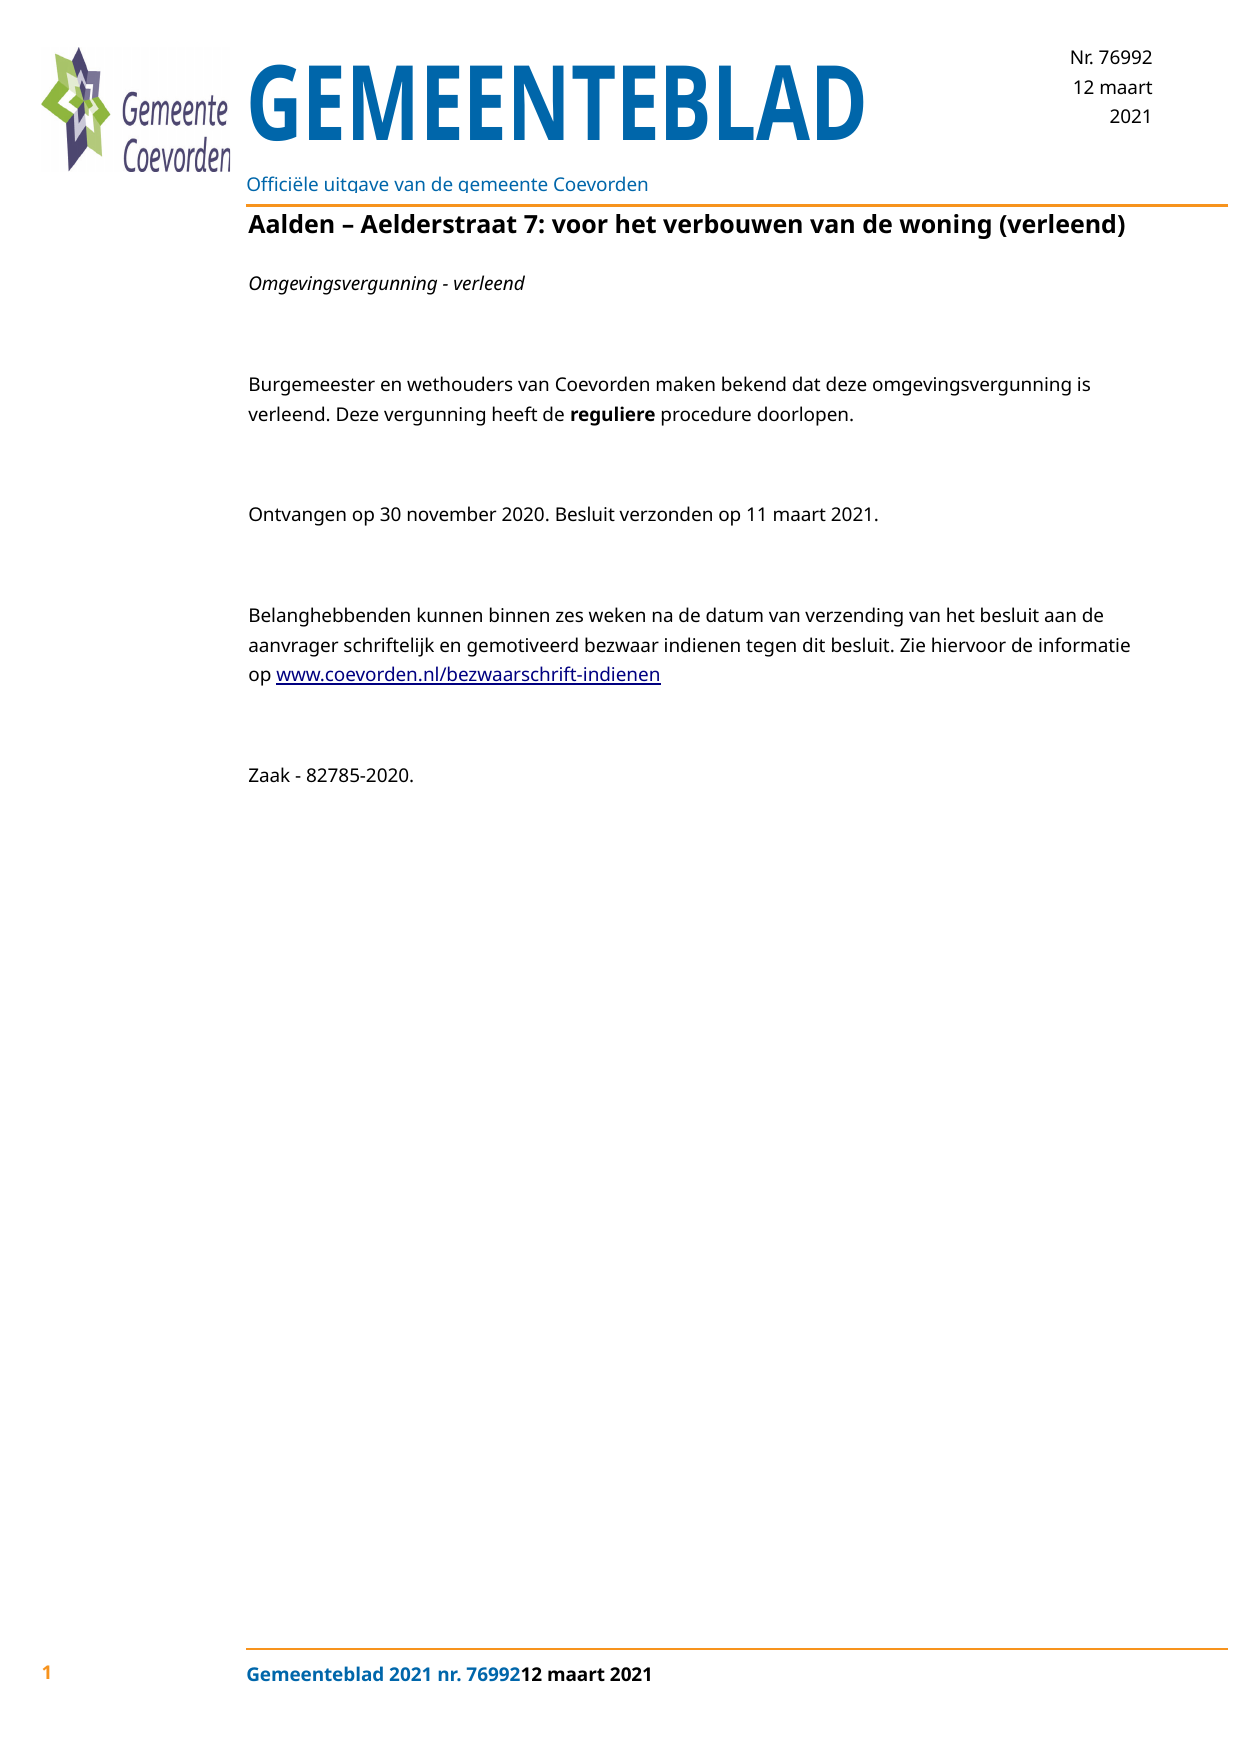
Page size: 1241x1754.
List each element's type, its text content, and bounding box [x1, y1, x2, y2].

text Zaak - 82785-2020. [248, 762, 1152, 788]
text Belanghebbenden kunnen binnen zes weken na de datum van verzending van het besluit aan de aanvrager schriftelijk en gemotiveerd bezwaar indienen tegen dit besluit. Zie hiervoor de informatie op www.coevorden.nl/bezwaarschrift-indienen [248, 602, 1152, 687]
text Omgevingsvergunning - verleend [248, 270, 1152, 296]
text Burgemeester en wethouders van Coevorden maken bekend dat deze omgevingsvergunning is verleend. Deze vergunning heeft de reguliere procedure doorlopen. [248, 371, 1152, 426]
picture [41, 47, 231, 172]
text Ontvangen op 30 november 2020. Besluit verzonden op 11 maart 2021. [248, 502, 1152, 527]
text Aalden – Aelderstraat 7: voor het verbouwen van de woning (verleend) [248, 207, 1152, 241]
